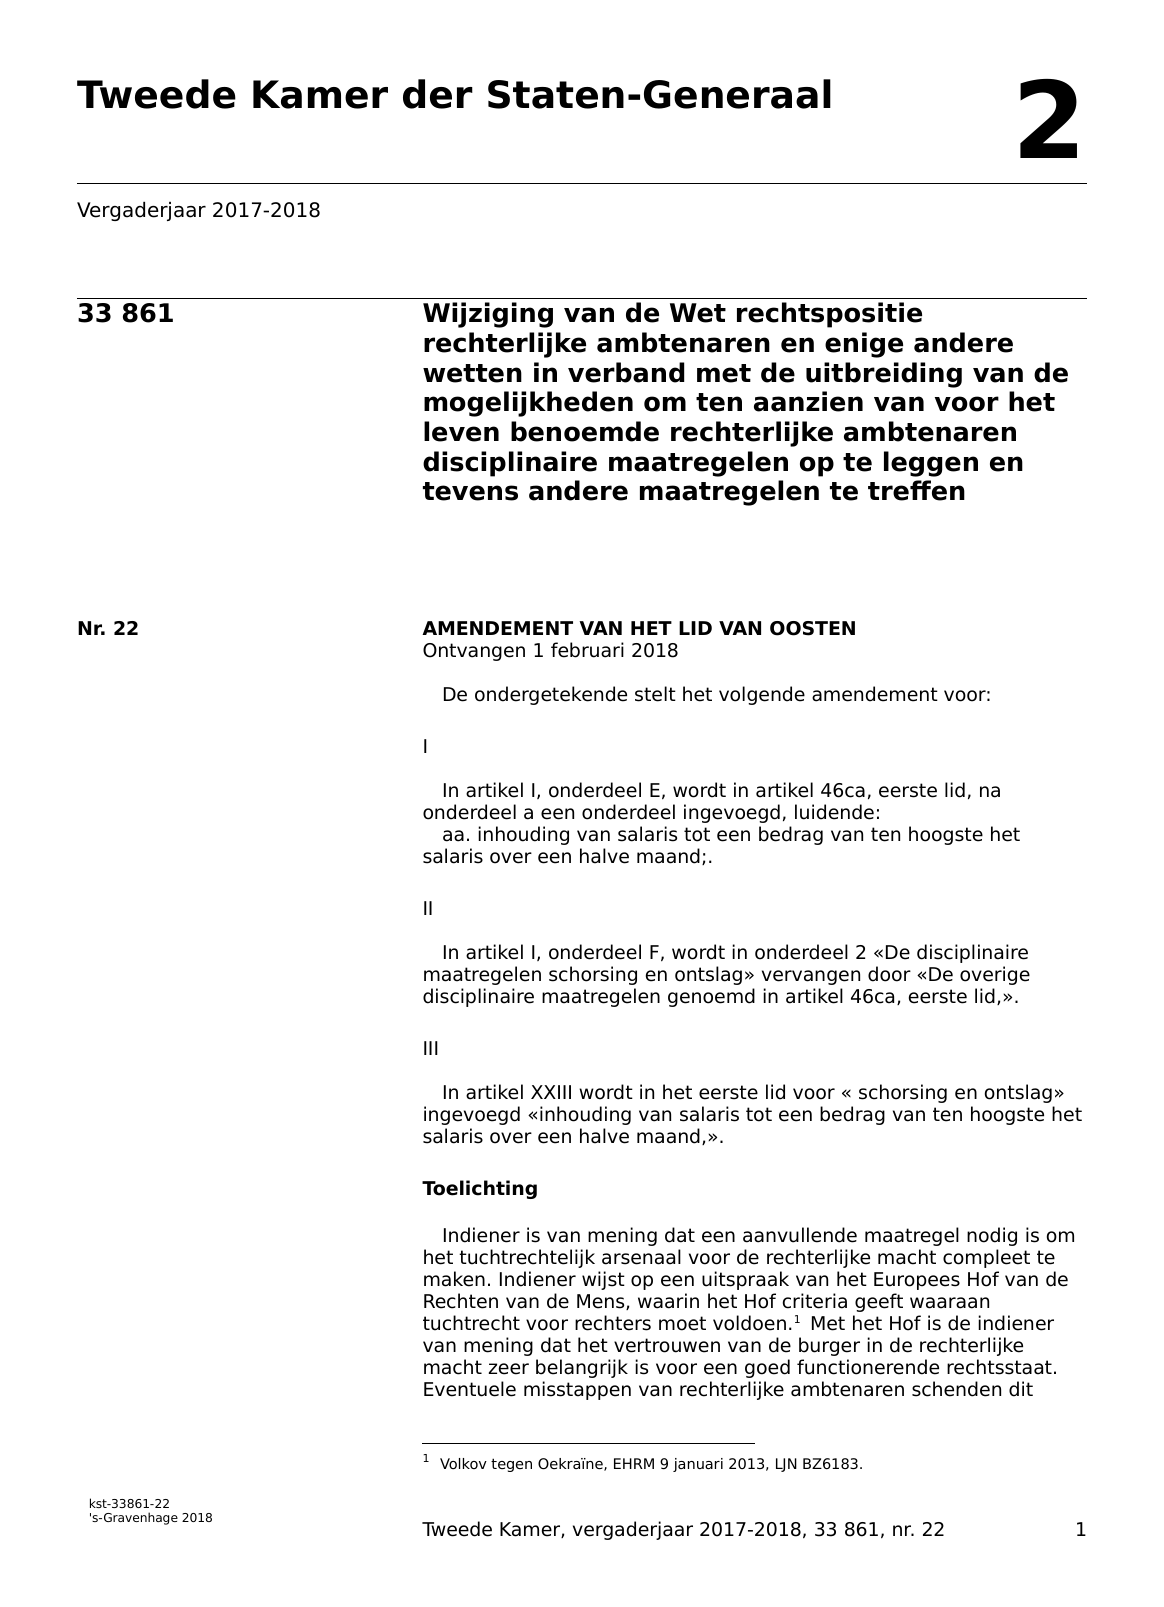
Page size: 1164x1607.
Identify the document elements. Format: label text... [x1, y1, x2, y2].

text In artikel I, onderdeel F, wordt in onderdeel 2 «De disciplinaire maatregelen schorsing en ontslag» vervangen door «De overige disciplinaire maatregelen genoemd in artikel 46ca, eerste lid,». [422, 942, 1087, 1008]
subtitle Nr. 22 AMENDEMENT VAN HET LID VAN OOSTEN [77, 618, 1087, 640]
table_cell Vergaderjaar 2017-2018 [77, 184, 1087, 298]
text 's-Gravenhage 2018 [88, 1511, 323, 1525]
text aa. inhouding van salaris tot een bedrag van ten hoogste het salaris over een halve maand;. [422, 824, 1087, 868]
subtitle II [422, 898, 1087, 920]
subtitle I [422, 736, 1087, 758]
table_header Tweede Kamer der Staten-Generaal [77, 59, 886, 183]
table_header 2 [886, 59, 1087, 183]
text De ondergetekende stelt het volgende amendement voor: [422, 684, 1087, 706]
text kst-33861-22 [88, 1497, 323, 1511]
text In artikel I, onderdeel E, wordt in artikel 46ca, eerste lid, na onderdeel a een onderdeel ingevoegd, luidende: [422, 780, 1087, 824]
subtitle III [422, 1038, 1087, 1060]
text Ontvangen 1 februari 2018 [422, 640, 1087, 662]
subtitle 33 861 Wijziging van de Wet rechtspositie rechterlijke ambtenaren en enige andere wetten in verband met de uitbreiding van de mogelijkheden om ten aanzien van voor het leven benoemde rechterlijke ambtenaren disciplinaire maatregelen op te leggen en tevens andere maatregelen te treffen [77, 299, 1087, 507]
text Volkov tegen Oekraïne, EHRM 9 januari 2013, LJN BZ6183. [422, 1452, 1087, 1474]
text In artikel XXIII wordt in het eerste lid voor « schorsing en ontslag» ingevoegd «inhouding van salaris tot een bedrag van ten hoogste het salaris over een halve maand,». [422, 1082, 1087, 1148]
text Indiener is van mening dat een aanvullende maatregel nodig is om het tuchtrechtelijk arsenaal voor de rechterlijke macht compleet te maken. Indiener wijst op een uitspraak van het Europees Hof van de Rechten van de Mens, waarin het Hof criteria geeft waaraan tuchtrecht voor rechters moet voldoen. Met het Hof is de indiener van mening dat het vertrouwen van de burger in de rechterlijke macht zeer belangrijk is voor een goed functionerende rechtsstaat. Eventuele misstappen van rechterlijke ambtenaren schenden dit [422, 1225, 1087, 1401]
subtitle Toelichting [422, 1178, 1087, 1200]
